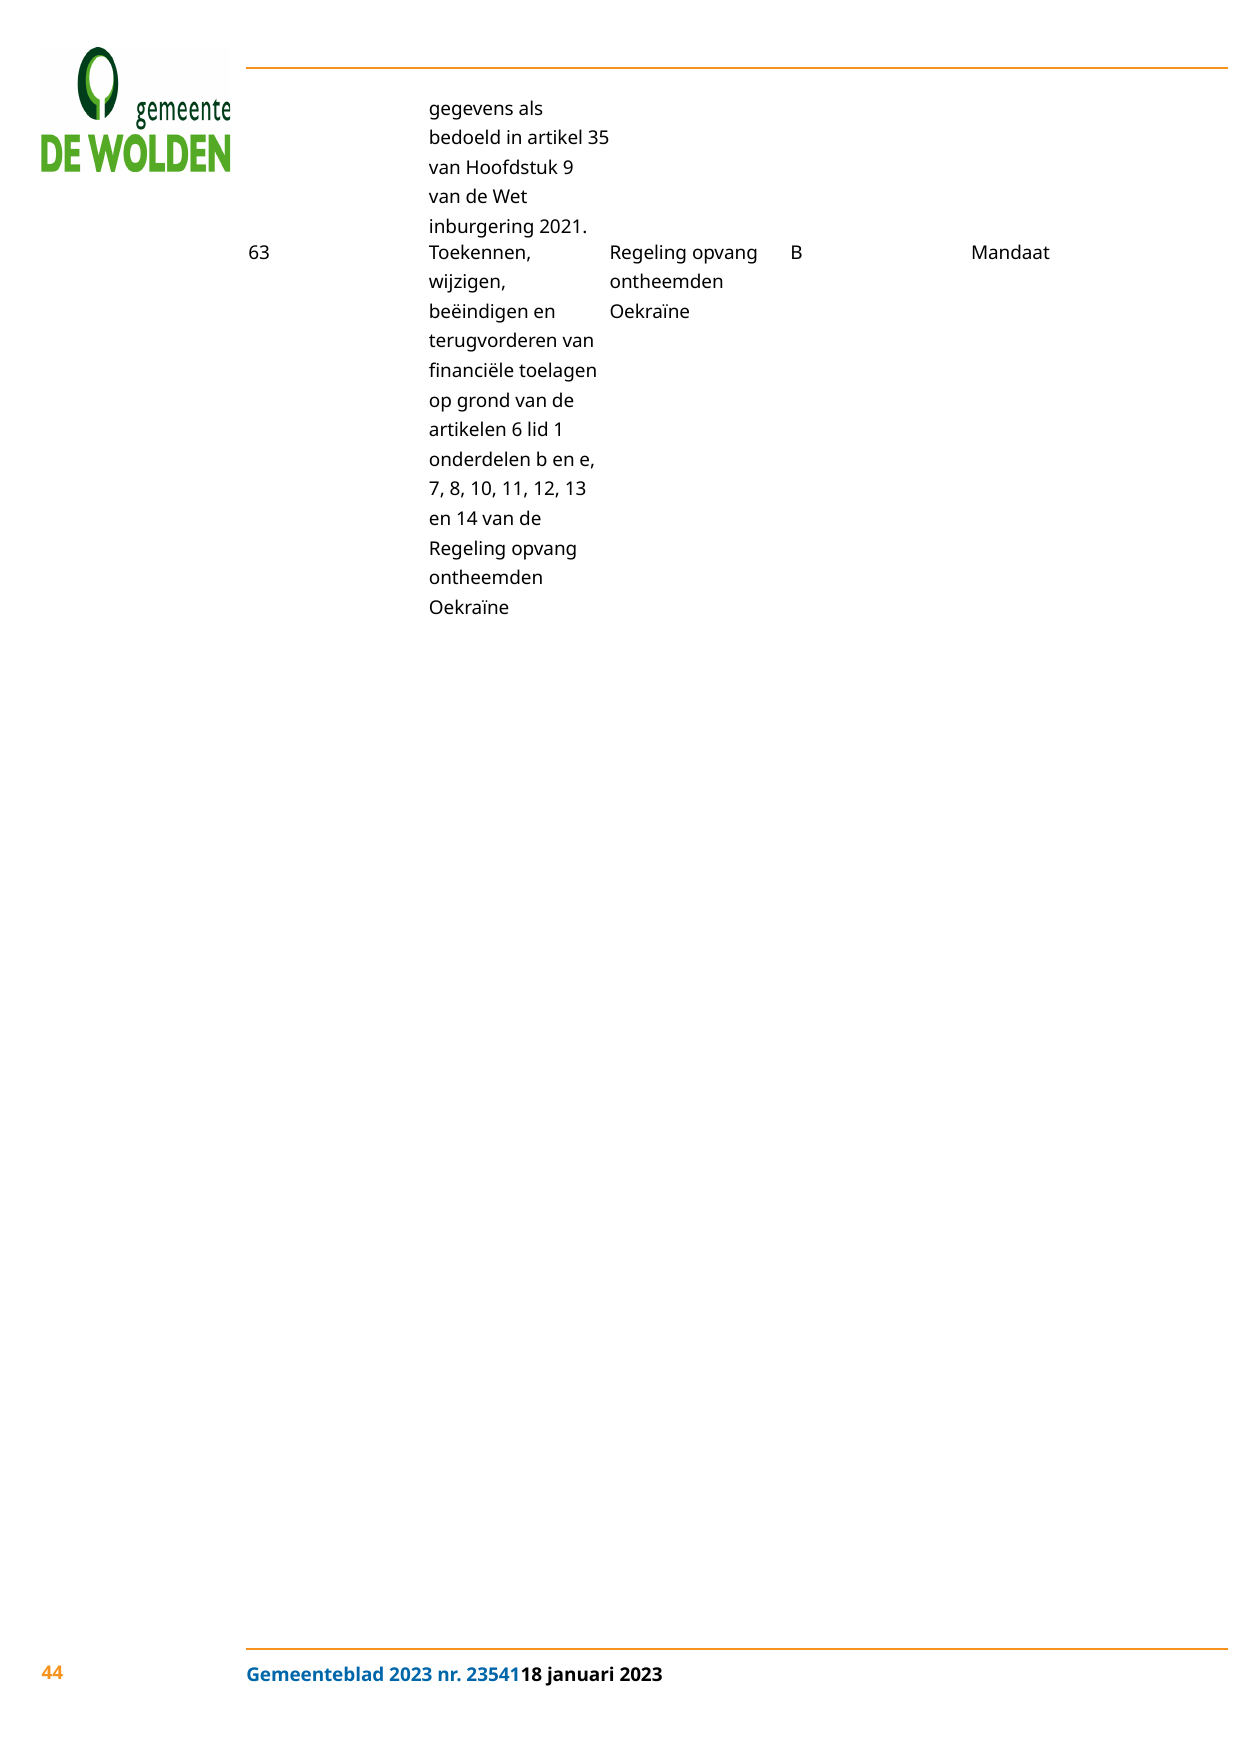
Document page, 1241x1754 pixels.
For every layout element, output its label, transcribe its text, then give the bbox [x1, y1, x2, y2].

table_cell Toekennen, wijzigen, beëindigen en terugvorderen van financiële toelagen op grond van de artikelen 6 lid 1 onderdelen b en e, 7, 8, 10, 11, 12, 13 en 14 van de Regeling opvang ontheemden Oekraïne [429, 239, 609, 619]
table_cell [790, 95, 971, 239]
table_cell [609, 95, 790, 239]
table_cell Mandaat [971, 239, 1152, 619]
table_cell 63 [248, 239, 429, 619]
table_cell [971, 95, 1152, 239]
table_cell Regeling opvang ontheemden Oekraïne [609, 239, 790, 619]
table_cell [248, 95, 429, 239]
table_cell B [790, 239, 971, 619]
picture [41, 47, 231, 172]
table_cell gegevens als bedoeld in artikel 35 van Hoofdstuk 9 van de Wet inburgering 2021. [429, 95, 609, 239]
